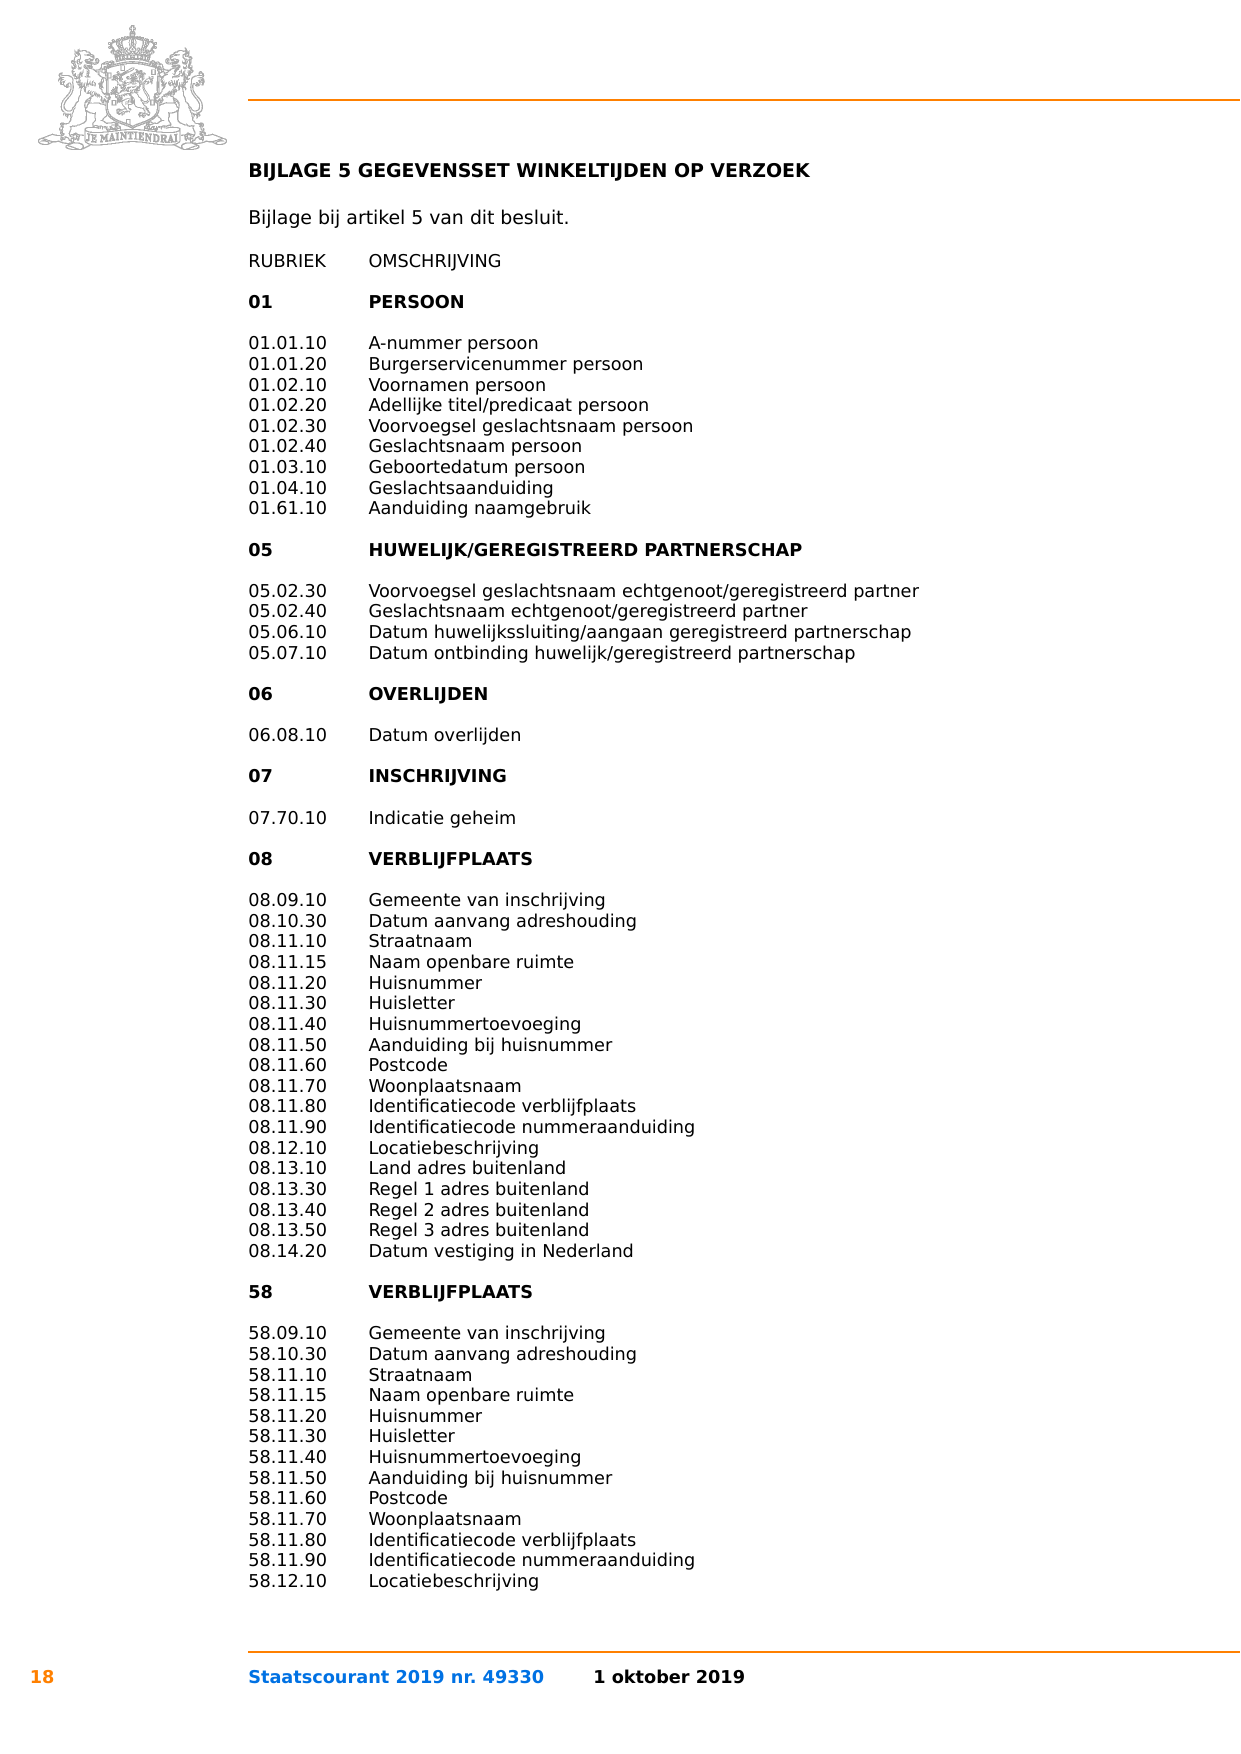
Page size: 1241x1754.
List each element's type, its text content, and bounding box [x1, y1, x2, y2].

table_cell A-nummer persoon [363, 333, 1163, 354]
table_cell Adellijke titel/predicaat persoon [363, 395, 1163, 416]
table_cell Huisletter [363, 1426, 1163, 1447]
table_cell [363, 746, 1163, 766]
table_cell Gemeente van inschrijving [363, 890, 1163, 911]
table_cell 01.61.10 [248, 498, 362, 519]
table_cell 08.11.60 [248, 1055, 362, 1076]
table_cell [248, 1303, 362, 1323]
table_cell [363, 271, 1163, 292]
table_cell Identificatiecode nummeraanduiding [363, 1550, 1163, 1571]
table_cell Geslachtsnaam persoon [363, 436, 1163, 457]
table_cell [363, 705, 1163, 725]
table_cell 05.07.10 [248, 643, 362, 663]
table_cell [363, 828, 1163, 849]
table_cell Huisnummer [363, 973, 1163, 993]
table_cell Straatnaam [363, 1365, 1163, 1385]
table_cell Postcode [363, 1488, 1163, 1509]
table_cell [363, 870, 1163, 890]
table_cell 07.70.10 [248, 808, 362, 828]
table_cell 08.11.90 [248, 1117, 362, 1138]
table_cell Burgerservicenummer persoon [363, 354, 1163, 374]
table_cell Huisnummer [363, 1406, 1163, 1426]
table_cell [248, 560, 362, 581]
table_cell 58.10.30 [248, 1344, 362, 1364]
table_cell Land adres buitenland [363, 1158, 1163, 1179]
table_cell [363, 1303, 1163, 1323]
table_cell [248, 787, 362, 808]
table_cell [363, 519, 1163, 539]
table_cell 05.06.10 [248, 622, 362, 643]
table_cell VERBLIJFPLAATS [363, 849, 1163, 869]
table_cell Locatiebeschrijving [363, 1571, 1163, 1591]
table_cell Indicatie geheim [363, 808, 1163, 828]
table_cell OVERLIJDEN [363, 684, 1163, 704]
table_cell Voorvoegsel geslachtsnaam persoon [363, 416, 1163, 436]
table_cell 58.11.80 [248, 1530, 362, 1550]
table_cell 58.11.20 [248, 1406, 362, 1426]
table_cell 06 [248, 684, 362, 704]
table_cell 01.04.10 [248, 478, 362, 498]
picture [38, 25, 227, 150]
table_cell Straatnaam [363, 931, 1163, 952]
table_cell Identificatiecode nummeraanduiding [363, 1117, 1163, 1138]
table_cell [248, 828, 362, 849]
table_cell 08.11.15 [248, 952, 362, 973]
table_cell Huisnummertoevoeging [363, 1447, 1163, 1468]
table_cell [248, 705, 362, 725]
table_cell 08.11.20 [248, 973, 362, 993]
table_cell [248, 313, 362, 333]
table_cell INSCHRIJVING [363, 766, 1163, 787]
table_cell Regel 2 adres buitenland [363, 1200, 1163, 1220]
table_header OMSCHRIJVING [363, 251, 1163, 271]
table_cell Regel 3 adres buitenland [363, 1220, 1163, 1241]
table_cell 08.13.10 [248, 1158, 362, 1179]
table_cell Locatiebeschrijving [363, 1138, 1163, 1158]
table_cell Datum huwelijkssluiting/aangaan geregistreerd partnerschap [363, 622, 1163, 643]
table_cell Naam openbare ruimte [363, 952, 1163, 973]
table_cell Datum ontbinding huwelijk/geregistreerd partnerschap [363, 643, 1163, 663]
table_cell [363, 560, 1163, 581]
table_cell Huisletter [363, 993, 1163, 1014]
table_cell 58.11.40 [248, 1447, 362, 1468]
table_cell 08.14.20 [248, 1241, 362, 1261]
table_cell [248, 870, 362, 890]
table_cell 08.10.30 [248, 911, 362, 931]
table_cell 01.01.20 [248, 354, 362, 374]
table_cell Geboortedatum persoon [363, 457, 1163, 478]
table_cell Datum vestiging in Nederland [363, 1241, 1163, 1261]
table_cell 58.11.15 [248, 1385, 362, 1406]
table_cell 08.09.10 [248, 890, 362, 911]
table_cell [248, 519, 362, 539]
table_cell HUWELIJK/GEREGISTREERD PARTNERSCHAP [363, 540, 1163, 560]
table_cell 58.11.70 [248, 1509, 362, 1529]
table_cell 01 [248, 292, 362, 313]
table_cell [363, 663, 1163, 684]
table_cell [248, 1261, 362, 1282]
table_cell 05.02.30 [248, 581, 362, 601]
table_cell [248, 271, 362, 292]
table_header RUBRIEK [248, 251, 362, 271]
table_cell Voornamen persoon [363, 375, 1163, 395]
table_cell 05.02.40 [248, 601, 362, 622]
table_cell 58.12.10 [248, 1571, 362, 1591]
table_cell VERBLIJFPLAATS [363, 1282, 1163, 1303]
table_cell Aanduiding bij huisnummer [363, 1468, 1163, 1488]
table_cell 01.02.30 [248, 416, 362, 436]
table_cell Aanduiding bij huisnummer [363, 1035, 1163, 1055]
table_cell 08.11.40 [248, 1014, 362, 1034]
table_cell 08.13.40 [248, 1200, 362, 1220]
table_cell 58.11.30 [248, 1426, 362, 1447]
table_cell Voorvoegsel geslachtsnaam echtgenoot/geregistreerd partner [363, 581, 1163, 601]
table_cell 01.02.40 [248, 436, 362, 457]
table_cell Naam openbare ruimte [363, 1385, 1163, 1406]
table_cell 58.11.10 [248, 1365, 362, 1385]
table_cell [248, 663, 362, 684]
table_cell Gemeente van inschrijving [363, 1323, 1163, 1344]
table_cell [363, 1261, 1163, 1282]
table_cell 01.02.20 [248, 395, 362, 416]
table_cell 01.01.10 [248, 333, 362, 354]
table_cell Woonplaatsnaam [363, 1076, 1163, 1096]
table_cell 58.11.60 [248, 1488, 362, 1509]
table_cell Aanduiding naamgebruik [363, 498, 1163, 519]
table_cell 01.03.10 [248, 457, 362, 478]
table_cell PERSOON [363, 292, 1163, 313]
table_cell 08.11.80 [248, 1096, 362, 1117]
table_cell 08 [248, 849, 362, 869]
table_cell 08.11.10 [248, 931, 362, 952]
table_cell 05 [248, 540, 362, 560]
table_cell 01.02.10 [248, 375, 362, 395]
table_cell Postcode [363, 1055, 1163, 1076]
table_cell Geslachtsnaam echtgenoot/geregistreerd partner [363, 601, 1163, 622]
table_cell 08.11.30 [248, 993, 362, 1014]
table_cell [248, 746, 362, 766]
table_cell 08.11.50 [248, 1035, 362, 1055]
table_cell 58.11.90 [248, 1550, 362, 1571]
text Bijlage bij artikel 5 van dit besluit. [248, 207, 1163, 229]
table_cell Identificatiecode verblijfplaats [363, 1096, 1163, 1117]
table_cell Datum aanvang adreshouding [363, 911, 1163, 931]
table_cell [363, 313, 1163, 333]
subtitle BIJLAGE 5 GEGEVENSSET WINKELTIJDEN OP VERZOEK [248, 160, 1163, 182]
table_cell Woonplaatsnaam [363, 1509, 1163, 1529]
table_cell Datum overlijden [363, 725, 1163, 746]
table_cell 58.11.50 [248, 1468, 362, 1488]
table_cell 08.12.10 [248, 1138, 362, 1158]
table_cell Geslachtsaanduiding [363, 478, 1163, 498]
table_cell 07 [248, 766, 362, 787]
table_cell 58.09.10 [248, 1323, 362, 1344]
table_cell 08.13.30 [248, 1179, 362, 1199]
table_cell 58 [248, 1282, 362, 1303]
table_cell Datum aanvang adreshouding [363, 1344, 1163, 1364]
table_cell Huisnummertoevoeging [363, 1014, 1163, 1034]
table_cell Regel 1 adres buitenland [363, 1179, 1163, 1199]
table_cell Identificatiecode verblijfplaats [363, 1530, 1163, 1550]
table_cell [363, 787, 1163, 808]
table_cell 08.13.50 [248, 1220, 362, 1241]
table_cell 08.11.70 [248, 1076, 362, 1096]
table_cell 06.08.10 [248, 725, 362, 746]
